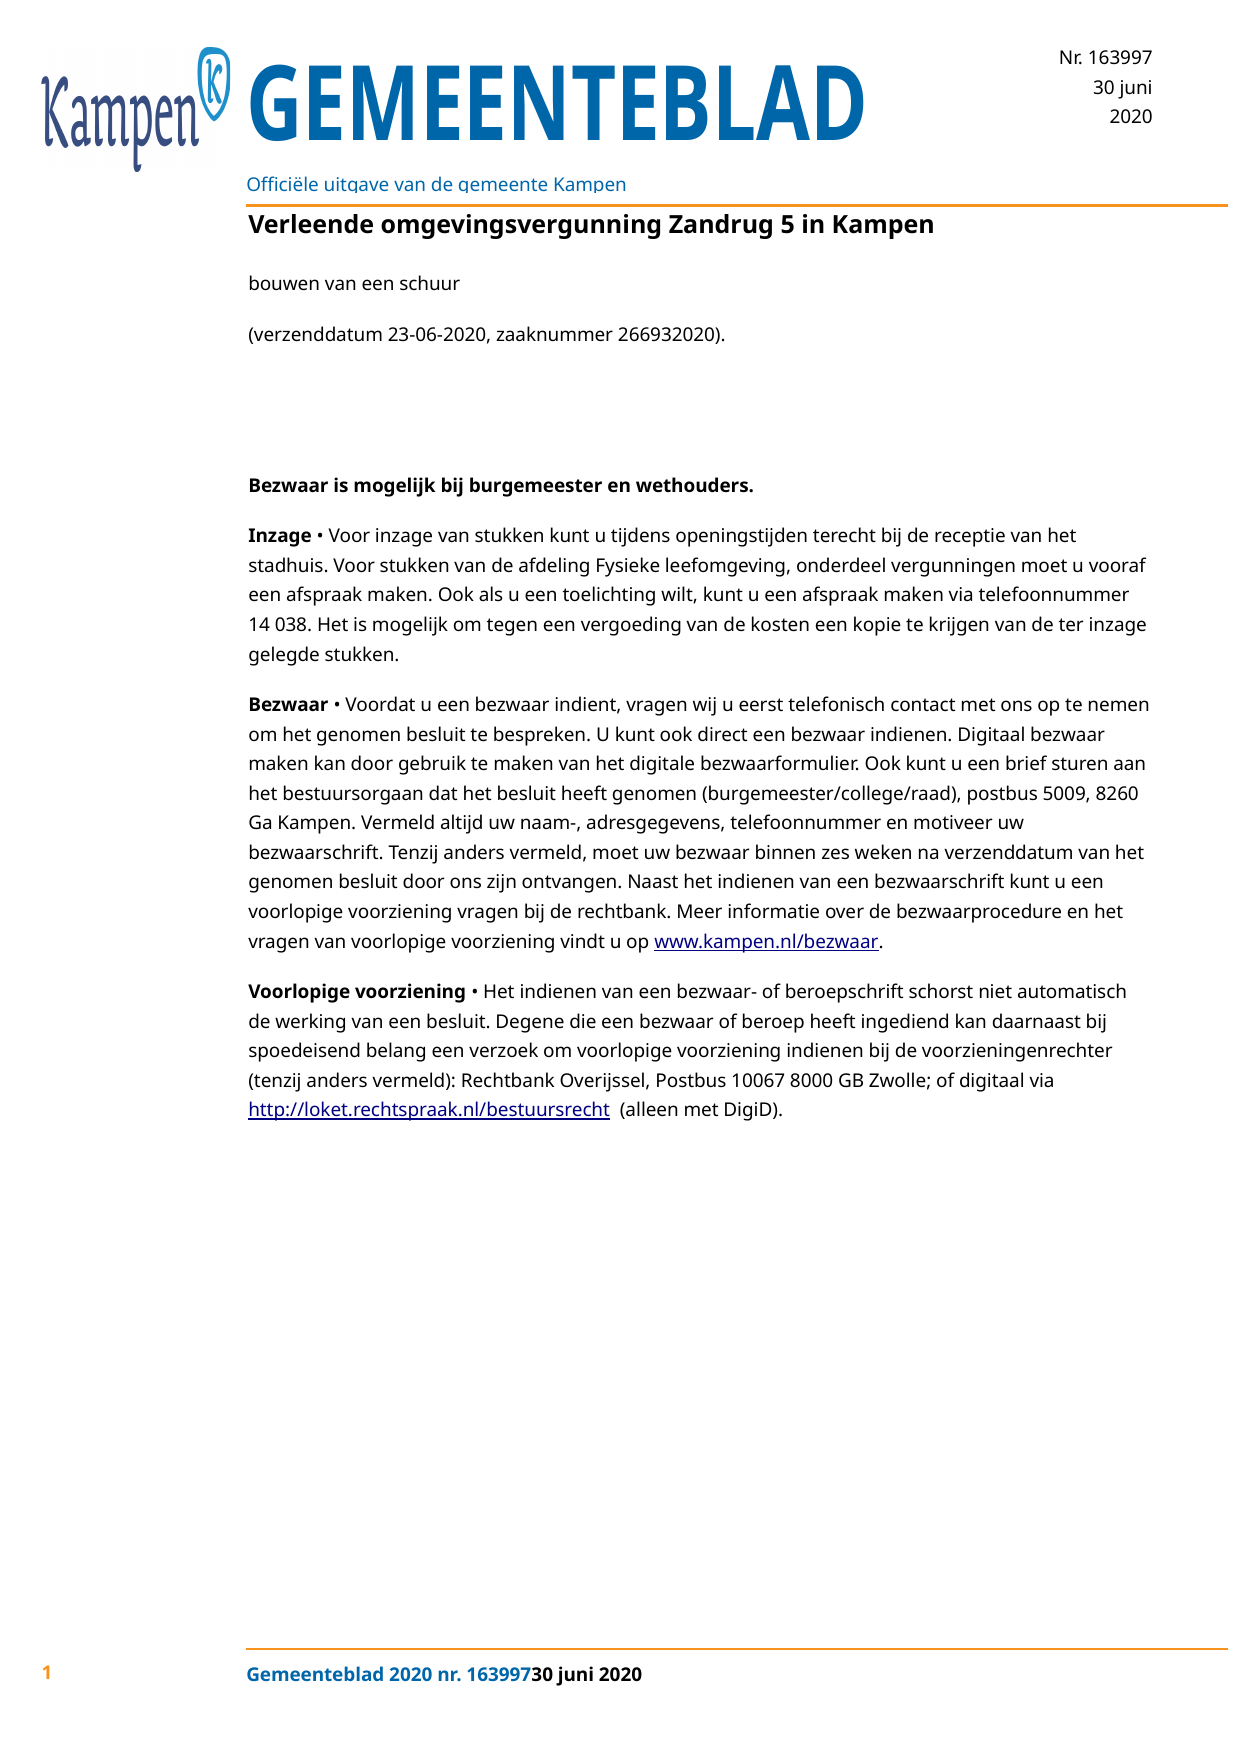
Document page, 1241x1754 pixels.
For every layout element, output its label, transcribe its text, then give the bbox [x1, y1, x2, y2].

text (verzenddatum 23-06-2020, zaaknummer 266932020). [248, 321, 1152, 346]
text Bezwaar is mogelijk bij burgemeester en wethouders. [248, 472, 1152, 498]
picture [41, 47, 231, 172]
text Voorlopige voorziening • Het indienen van een bezwaar- of beroepschrift schorst niet automatisch de werking van een besluit. Degene die een bezwaar of beroep heeft ingediend kan daarnaast bij spoedeisend belang een verzoek om voorlopige voorziening indienen bij de voorzieningenrechter (tenzij anders vermeld): Rechtbank Overijssel, Postbus 10067 8000 GB Zwolle; of digitaal via http://loket.rechtspraak.nl/bestuursrecht (alleen met DigiD). [248, 978, 1152, 1122]
text bouwen van een schuur [248, 270, 1152, 296]
text Inzage • Voor inzage van stukken kunt u tijdens openingstijden terecht bij de receptie van het stadhuis. Voor stukken van de afdeling Fysieke leefomgeving, onderdeel vergunningen moet u vooraf een afspraak maken. Ook als u een toelichting wilt, kunt u een afspraak maken via telefoonnummer 14 038. Het is mogelijk om tegen een vergoeding van de kosten een kopie te krijgen van de ter inzage gelegde stukken. [248, 522, 1152, 666]
text Verleende omgevingsvergunning Zandrug 5 in Kampen [248, 207, 1152, 241]
text Bezwaar • Voordat u een bezwaar indient, vragen wij u eerst telefonisch contact met ons op te nemen om het genomen besluit te bespreken. U kunt ook direct een bezwaar indienen. Digitaal bezwaar maken kan door gebruik te maken van het digitale bezwaarformulier. Ook kunt u een brief sturen aan het bestuursorgaan dat het besluit heeft genomen (burgemeester/college/raad), postbus 5009, 8260 Ga Kampen. Vermeld altijd uw naam-, adresgegevens, telefoonnummer en motiveer uw bezwaarschrift. Tenzij anders vermeld, moet uw bezwaar binnen zes weken na verzenddatum van het genomen besluit door ons zijn ontvangen. Naast het indienen van een bezwaarschrift kunt u een voorlopige voorziening vragen bij de rechtbank. Meer informatie over de bezwaarprocedure en het vragen van voorlopige voorziening vindt u op www.kampen.nl/bezwaar. [248, 691, 1152, 953]
